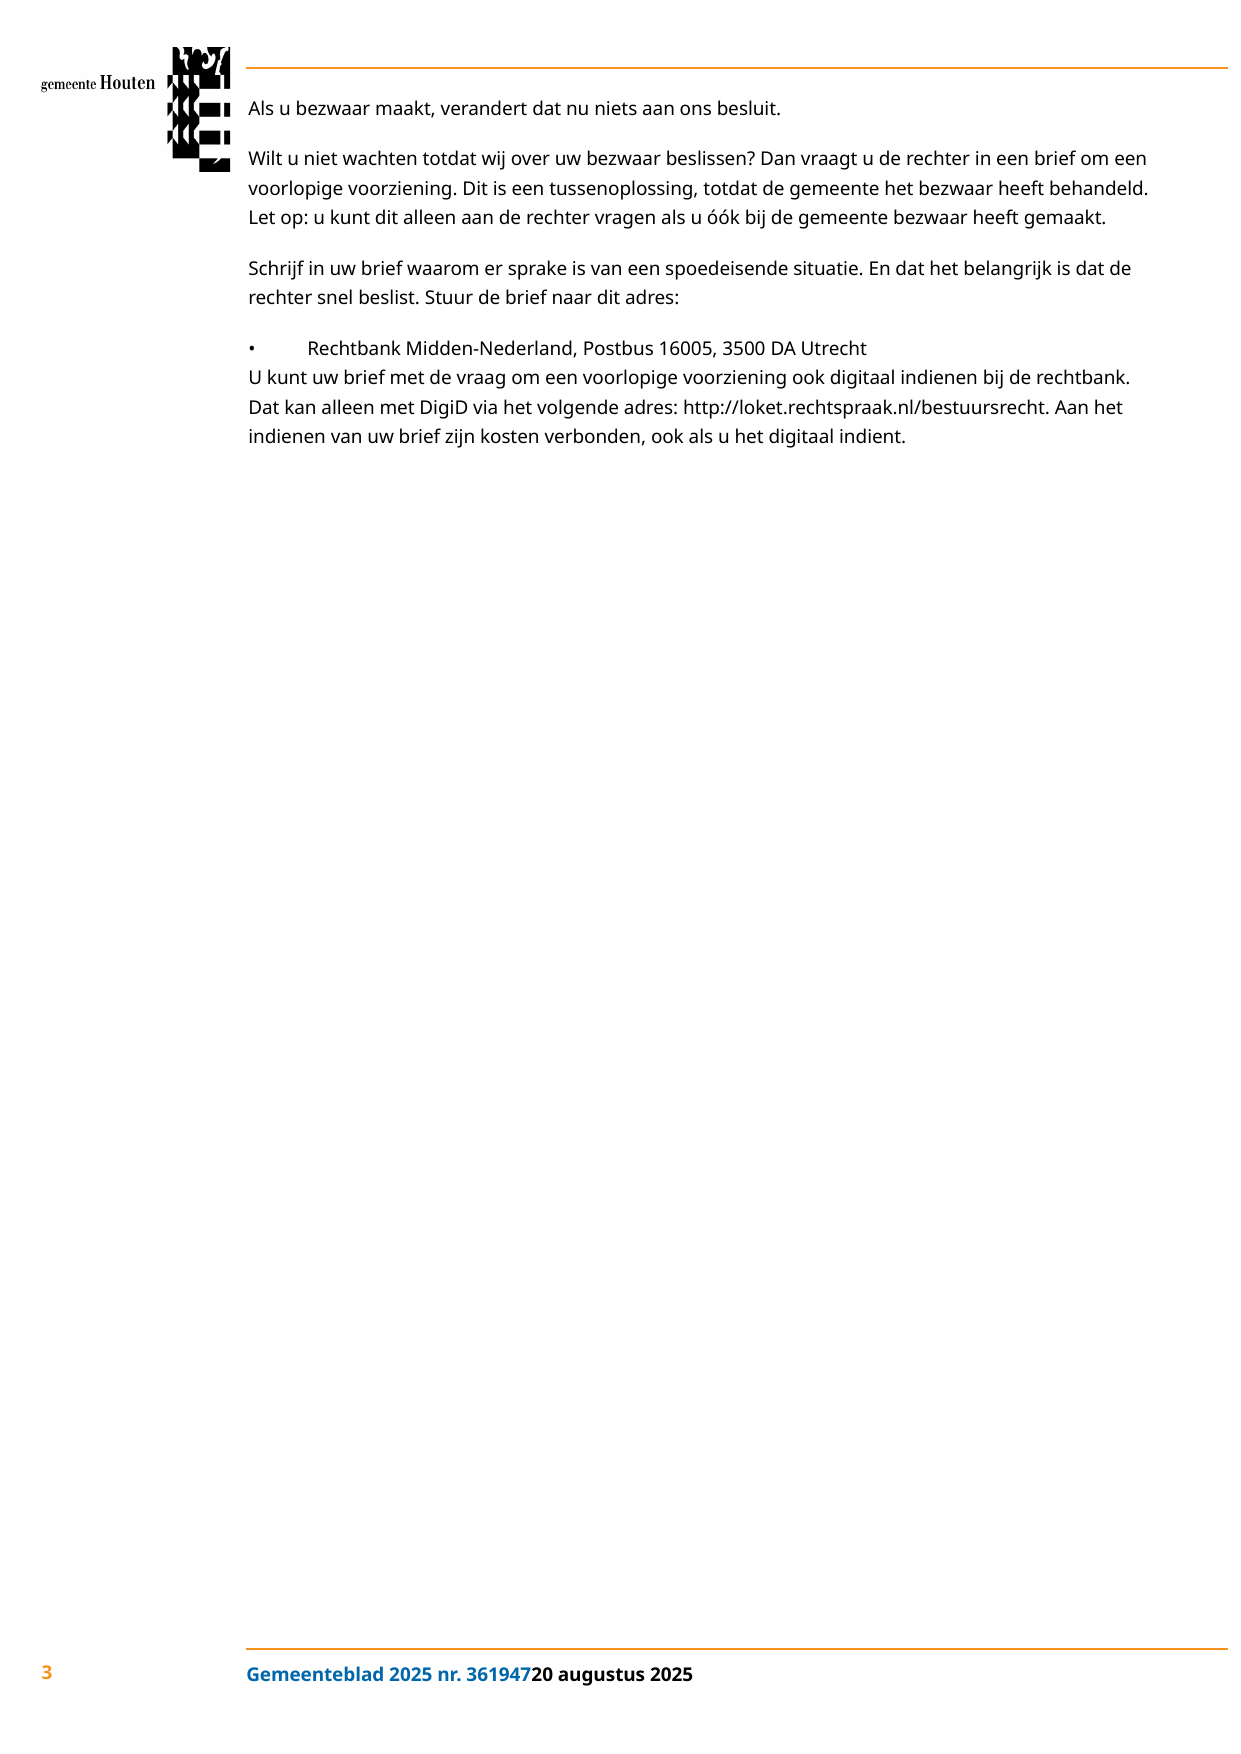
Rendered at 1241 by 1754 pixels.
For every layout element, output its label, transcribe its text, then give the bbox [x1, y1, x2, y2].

list Rechtbank Midden-Nederland, Postbus 16005, 3500 DA Utrecht [248, 335, 1152, 361]
text U kunt uw brief met de vraag om een voorlopige voorziening ook digitaal indienen bij de rechtbank. Dat kan alleen met DigiD via het volgende adres: http://loket.rechtspraak.nl/bestuursrecht. Aan het indienen van uw brief zijn kosten verbonden, ook als u het digitaal indient. [248, 364, 1152, 449]
text Wilt u niet wachten totdat wij over uw bezwaar beslissen? Dan vraagt u de rechter in een brief om een voorlopige voorziening. Dit is een tussenoplossing, totdat de gemeente het bezwaar heeft behandeld. Let op: u kunt dit alleen aan de rechter vragen als u óók bij de gemeente bezwaar heeft gemaakt. [248, 145, 1152, 230]
text Als u bezwaar maakt, verandert dat nu niets aan ons besluit. [248, 95, 1152, 121]
text Schrijf in uw brief waarom er sprake is van een spoedeisende situatie. En dat het belangrijk is dat de rechter snel beslist. Stuur de brief naar dit adres: [248, 255, 1152, 310]
picture [41, 47, 231, 172]
